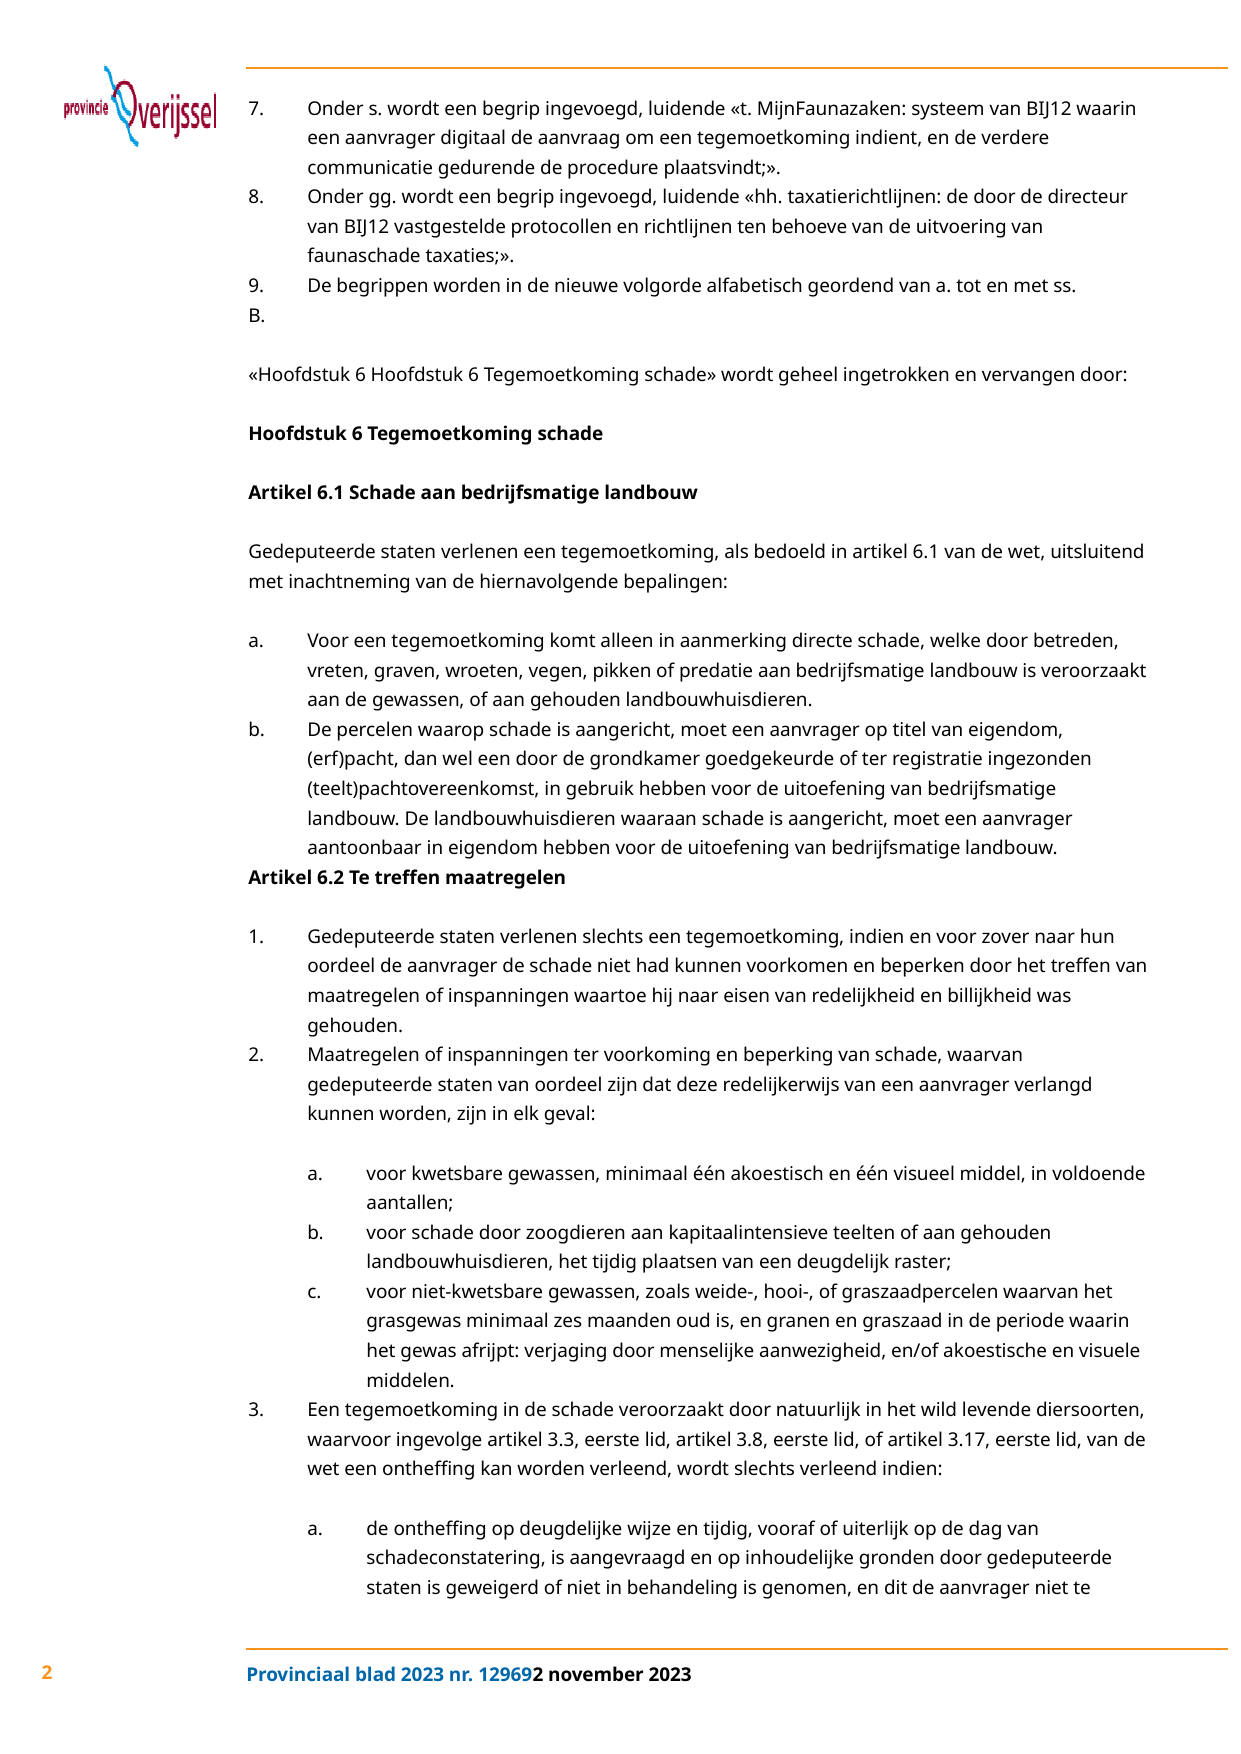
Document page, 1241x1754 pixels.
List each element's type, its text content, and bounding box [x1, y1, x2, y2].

list Een tegemoetkoming in de schade veroorzaakt door natuurlijk in het wild levende diersoorten, waarvoor ingevolge artikel 3.3, eerste lid, artikel 3.8, eerste lid, of artikel 3.17, eerste lid, van de wet een ontheffing kan worden verleend, wordt slechts verleend indien: [248, 1396, 1152, 1481]
list De begrippen worden in de nieuwe volgorde alfabetisch geordend van a. tot en met ss. [248, 272, 1152, 298]
text B. [248, 302, 1152, 328]
list de ontheffing op deugdelijke wijze en tijdig, vooraf of uiterlijk op de dag van schadeconstatering, is aangevraagd en op inhoudelijke gronden door gedeputeerde staten is geweigerd of niet in behandeling is genomen, en dit de aanvrager niet te [307, 1515, 1152, 1600]
list De percelen waarop schade is aangericht, moet een aanvrager op titel van eigendom, (erf)pacht, dan wel een door de grondkamer goedgekeurde of ter registratie ingezonden (teelt)pachtovereenkomst, in gebruik hebben voor de uitoefening van bedrijfsmatige landbouw. De landbouwhuisdieren waaraan schade is aangericht, moet een aanvrager aantoonbaar in eigendom hebben voor de uitoefening van bedrijfsmatige landbouw. [248, 716, 1152, 860]
text Artikel 6.1 Schade aan bedrijfsmatige landbouw [248, 479, 1152, 505]
text Gedeputeerde staten verlenen een tegemoetkoming, als bedoeld in artikel 6.1 van de wet, uitsluitend met inachtneming van de hiernavolgende bepalingen: [248, 538, 1152, 594]
list voor kwetsbare gewassen, minimaal één akoestisch en één visueel middel, in voldoende aantallen; [307, 1160, 1152, 1215]
list Voor een tegemoetkoming komt alleen in aanmerking directe schade, welke door betreden, vreten, graven, wroeten, vegen, pikken of predatie aan bedrijfsmatige landbouw is veroorzaakt aan de gewassen, of aan gehouden landbouwhuisdieren. [248, 627, 1152, 712]
list Onder gg. wordt een begrip ingevoegd, luidende «hh. taxatierichtlijnen: de door de directeur van BIJ12 vastgestelde protocollen en richtlijnen ten behoeve van de uitvoering van faunaschade taxaties;». [248, 183, 1152, 268]
list Gedeputeerde staten verlenen slechts een tegemoetkoming, indien en voor zover naar hun oordeel de aanvrager de schade niet had kunnen voorkomen en beperken door het treffen van maatregelen of inspanningen waartoe hij naar eisen van redelijkheid en billijkheid was gehouden. [248, 923, 1152, 1038]
text Hoofdstuk 6 Tegemoetkoming schade [248, 420, 1152, 446]
text Artikel 6.2 Te treffen maatregelen [248, 864, 1152, 890]
list voor niet-kwetsbare gewassen, zoals weide-, hooi-, of graszaadpercelen waarvan het grasgewas minimaal zes maanden oud is, en granen en graszaad in de periode waarin het gewas afrijpt: verjaging door menselijke aanwezigheid, en/of akoestische en visuele middelen. [307, 1278, 1152, 1393]
list voor schade door zoogdieren aan kapitaalintensieve teelten of aan gehouden landbouwhuisdieren, het tijdig plaatsen van een deugdelijk raster; [307, 1219, 1152, 1274]
picture [41, 47, 231, 172]
text «Hoofdstuk 6 Hoofdstuk 6 Tegemoetkoming schade» wordt geheel ingetrokken en vervangen door: [248, 361, 1152, 387]
list Maatregelen of inspanningen ter voorkoming en beperking van schade, waarvan gedeputeerde staten van oordeel zijn dat deze redelijkerwijs van een aanvrager verlangd kunnen worden, zijn in elk geval: [248, 1041, 1152, 1126]
list Onder s. wordt een begrip ingevoegd, luidende «t. MijnFaunazaken: systeem van BIJ12 waarin een aanvrager digitaal de aanvraag om een tegemoetkoming indient, en de verdere communicatie gedurende de procedure plaatsvindt;». [248, 95, 1152, 180]
